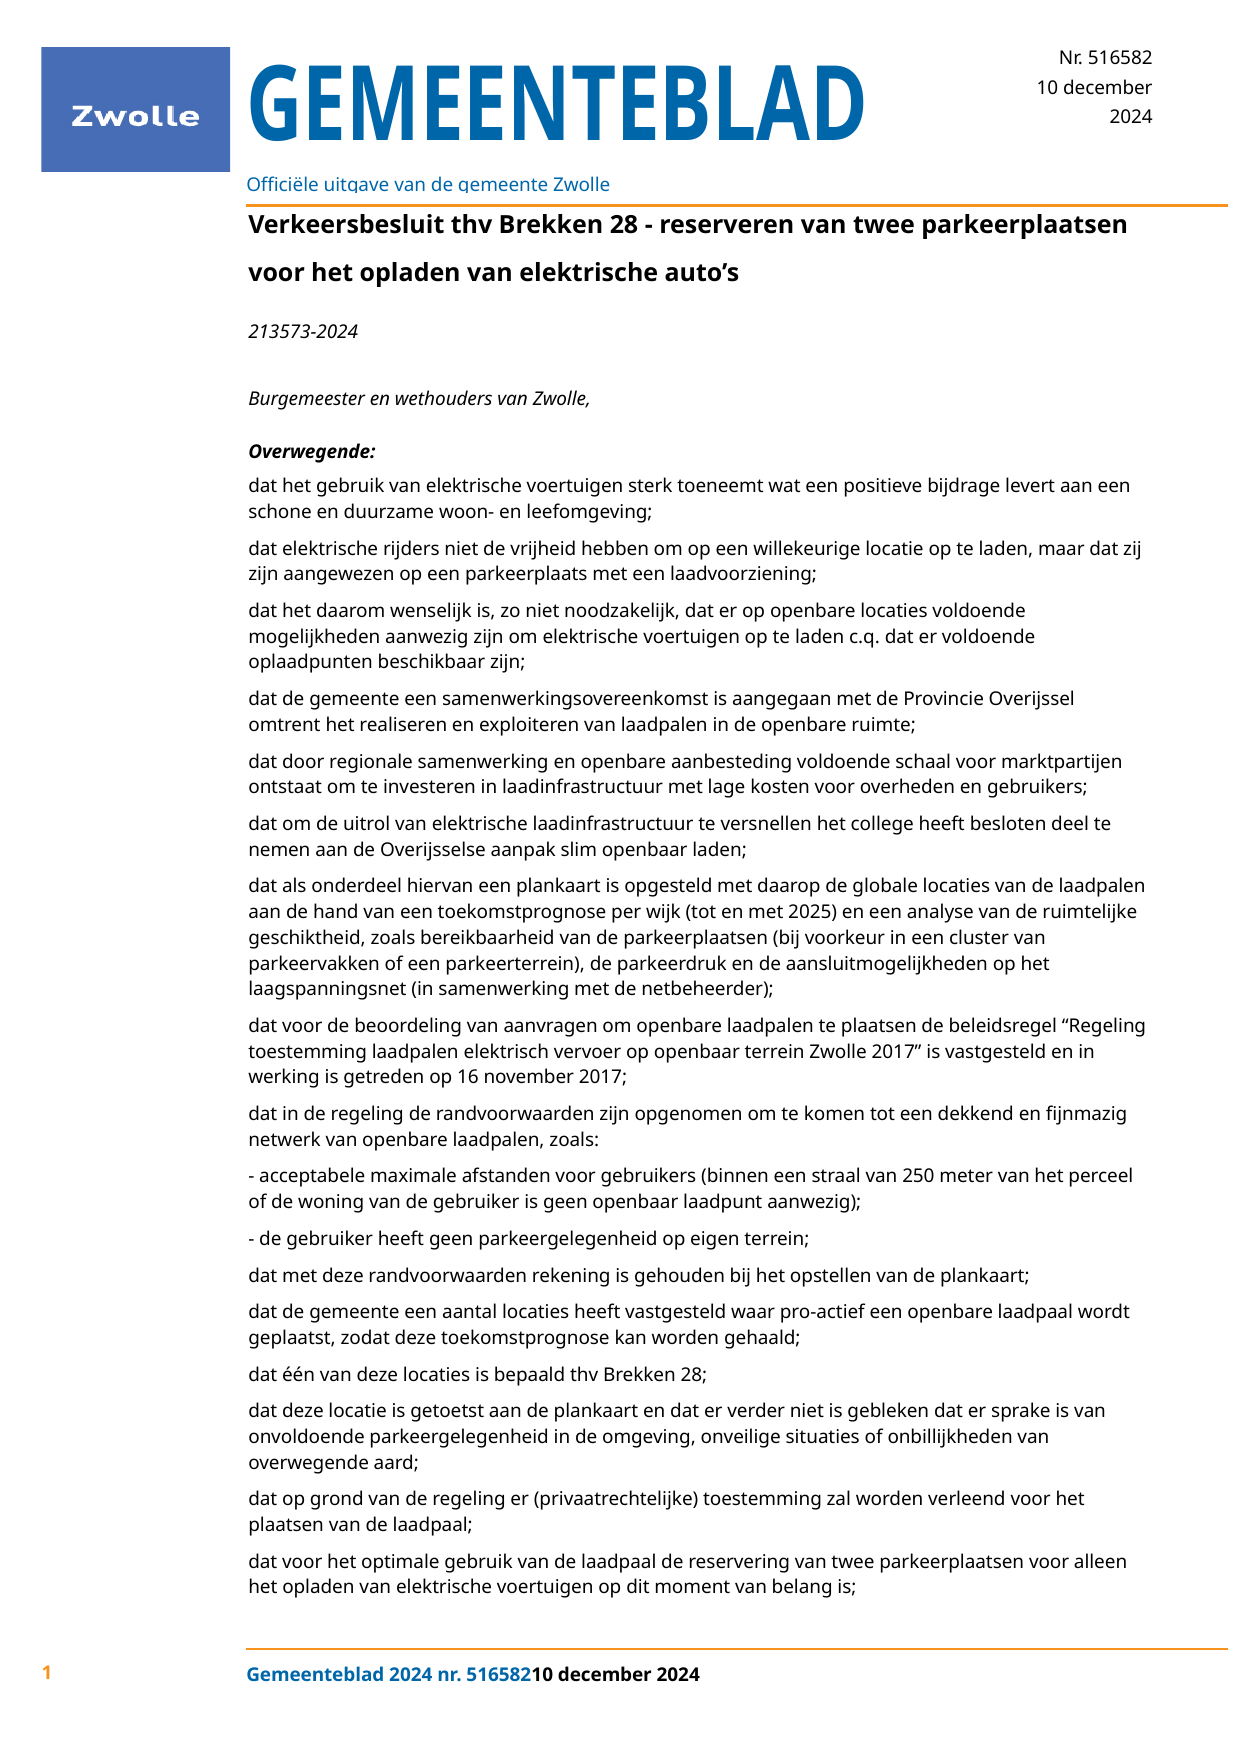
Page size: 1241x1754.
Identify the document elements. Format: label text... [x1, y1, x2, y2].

text dat in de regeling de randvoorwaarden zijn opgenomen om te komen tot een dekkend en fijnmazig netwerk van openbare laadpalen, zoals: [248, 1100, 1152, 1152]
text dat de gemeente een samenwerkingsovereenkomst is aangegaan met de Provincie Overijssel omtrent het realiseren en exploiteren van laadpalen in de openbare ruimte; [248, 685, 1152, 737]
text dat met deze randvoorwaarden rekening is gehouden bij het opstellen van de plankaart; [248, 1262, 1152, 1287]
text dat voor de beoordeling van aanvragen om openbare laadpalen te plaatsen de beleidsregel “Regeling toestemming laadpalen elektrisch vervoer op openbaar terrein Zwolle 2017” is vastgesteld en in werking is getreden op 16 november 2017; [248, 1012, 1152, 1089]
text dat om de uitrol van elektrische laadinfrastructuur te versnellen het college heeft besloten deel te nemen aan de Overijsselse aanpak slim openbaar laden; [248, 810, 1152, 862]
picture [41, 47, 231, 172]
text Burgemeester en wethouders van Zwolle, [248, 386, 1152, 411]
text dat voor het optimale gebruik van de laadpaal de reservering van twee parkeerplaatsen voor alleen het opladen van elektrische voertuigen op dit moment van belang is; [248, 1548, 1152, 1599]
text dat deze locatie is getoetst aan de plankaart en dat er verder niet is gebleken dat er sprake is van onvoldoende parkeergelegenheid in de omgeving, onveilige situaties of onbillijkheden van overwegende aard; [248, 1397, 1152, 1475]
text dat op grond van de regeling er (privaatrechtelijke) toestemming zal worden verleend voor het plaatsen van de laadpaal; [248, 1486, 1152, 1537]
text dat door regionale samenwerking en openbare aanbesteding voldoende schaal voor marktpartijen ontstaat om te investeren in laadinfrastructuur met lage kosten voor overheden en gebruikers; [248, 748, 1152, 799]
text dat het daarom wenselijk is, zo niet noodzakelijk, dat er op openbare locaties voldoende mogelijkheden aanwezig zijn om elektrische voertuigen op te laden c.q. dat er voldoende oplaadpunten beschikbaar zijn; [248, 597, 1152, 674]
text Verkeersbesluit thv Brekken 28 - reserveren van twee parkeerplaatsen voor het opladen van elektrische auto’s [248, 207, 1152, 288]
text dat elektrische rijders niet de vrijheid hebben om op een willekeurige locatie op te laden, maar dat zij zijn aangewezen op een parkeerplaats met een laadvoorziening; [248, 535, 1152, 586]
text dat het gebruik van elektrische voertuigen sterk toeneemt wat een positieve bijdrage levert aan een schone en duurzame woon- en leefomgeving; [248, 472, 1152, 524]
text Overwegende: [248, 438, 1152, 464]
text 213573-2024 [248, 318, 1152, 344]
text dat de gemeente een aantal locaties heeft vastgesteld waar pro-actief een openbare laadpaal wordt geplaatst, zodat deze toekomstprognose kan worden gehaald; [248, 1298, 1152, 1350]
text - acceptabele maximale afstanden voor gebruikers (binnen een straal van 250 meter van het perceel of de woning van de gebruiker is geen openbaar laadpunt aanwezig); [248, 1163, 1152, 1214]
text - de gebruiker heeft geen parkeergelegenheid op eigen terrein; [248, 1225, 1152, 1251]
text dat één van deze locaties is bepaald thv Brekken 28; [248, 1361, 1152, 1387]
text dat als onderdeel hiervan een plankaart is opgesteld met daarop de globale locaties van de laadpalen aan de hand van een toekomstprognose per wijk (tot en met 2025) en een analyse van de ruimtelijke geschiktheid, zoals bereikbaarheid van de parkeerplaatsen (bij voorkeur in een cluster van parkeervakken of een parkeerterrein), de parkeerdruk en de aansluitmogelijkheden op het laagspanningsnet (in samenwerking met de netbeheerder); [248, 873, 1152, 1001]
